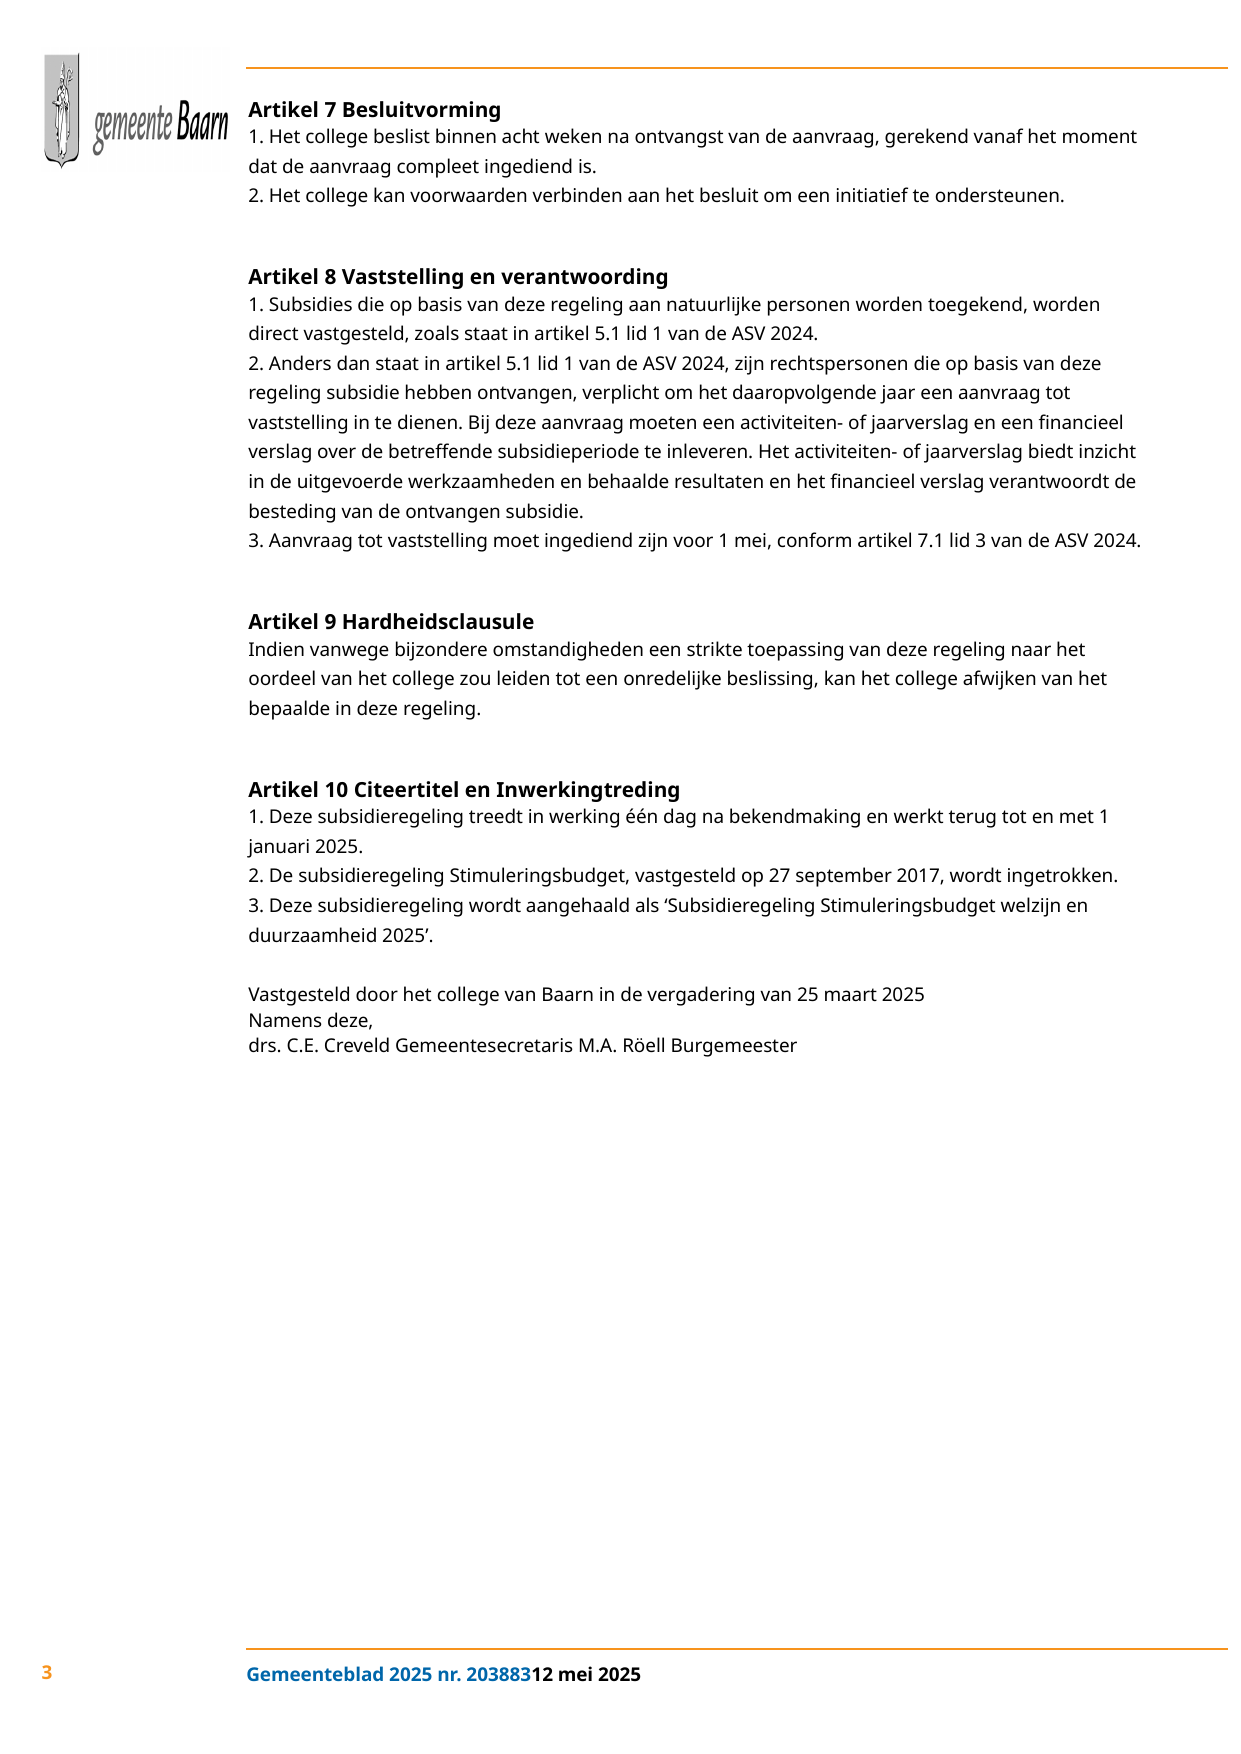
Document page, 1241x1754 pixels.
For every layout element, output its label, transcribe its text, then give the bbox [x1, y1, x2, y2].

text Vastgesteld door het college van Baarn in de vergadering van 25 maart 2025 [248, 981, 1152, 1007]
text Artikel 8 Vaststelling en verantwoording [248, 262, 1152, 291]
text Indien vanwege bijzondere omstandigheden een strikte toepassing van deze regeling naar het oordeel van het college zou leiden tot een onredelijke beslissing, kan het college afwijken van het bepaalde in deze regeling. [248, 636, 1152, 721]
text drs. C.E. Creveld Gemeentesecretaris M.A. Röell Burgemeester [248, 1032, 1152, 1058]
text 1. Het college beslist binnen acht weken na ontvangst van de aanvraag, gerekend vanaf het moment dat de aanvraag compleet ingediend is. [248, 123, 1152, 178]
text Artikel 10 Citeertitel en Inwerkingtreding [248, 775, 1152, 803]
text 3. Aanvraag tot vaststelling moet ingediend zijn voor 1 mei, conform artikel 7.1 lid 3 van de ASV 2024. [248, 527, 1152, 553]
text 2. De subsidieregeling Stimuleringsbudget, vastgesteld op 27 september 2017, wordt ingetrokken. [248, 863, 1152, 888]
text 2. Anders dan staat in artikel 5.1 lid 1 van de ASV 2024, zijn rechtspersonen die op basis van deze regeling subsidie hebben ontvangen, verplicht om het daaropvolgende jaar een aanvraag tot vaststelling in te dienen. Bij deze aanvraag moeten een activiteiten- of jaarverslag en een financieel verslag over de betreffende subsidieperiode te inleveren. Het activiteiten- of jaarverslag biedt inzicht in de uitgevoerde werkzaamheden en behaalde resultaten en het financieel verslag verantwoordt de besteding van de ontvangen subsidie. [248, 350, 1152, 524]
text Artikel 9 Hardheidsclausule [248, 607, 1152, 636]
text 3. Deze subsidieregeling wordt aangehaald als ‘Subsidieregeling Stimuleringsbudget welzijn en duurzaamheid 2025’. [248, 892, 1152, 948]
picture [41, 47, 231, 172]
text 1. Deze subsidieregeling treedt in werking één dag na bekendmaking en werkt terug tot en met 1 januari 2025. [248, 803, 1152, 859]
text Artikel 7 Besluitvorming [248, 95, 1152, 123]
text 2. Het college kan voorwaarden verbinden aan het besluit om een initiatief te ondersteunen. [248, 182, 1152, 208]
text 1. Subsidies die op basis van deze regeling aan natuurlijke personen worden toegekend, worden direct vastgesteld, zoals staat in artikel 5.1 lid 1 van de ASV 2024. [248, 291, 1152, 346]
text Namens deze, [248, 1007, 1152, 1032]
